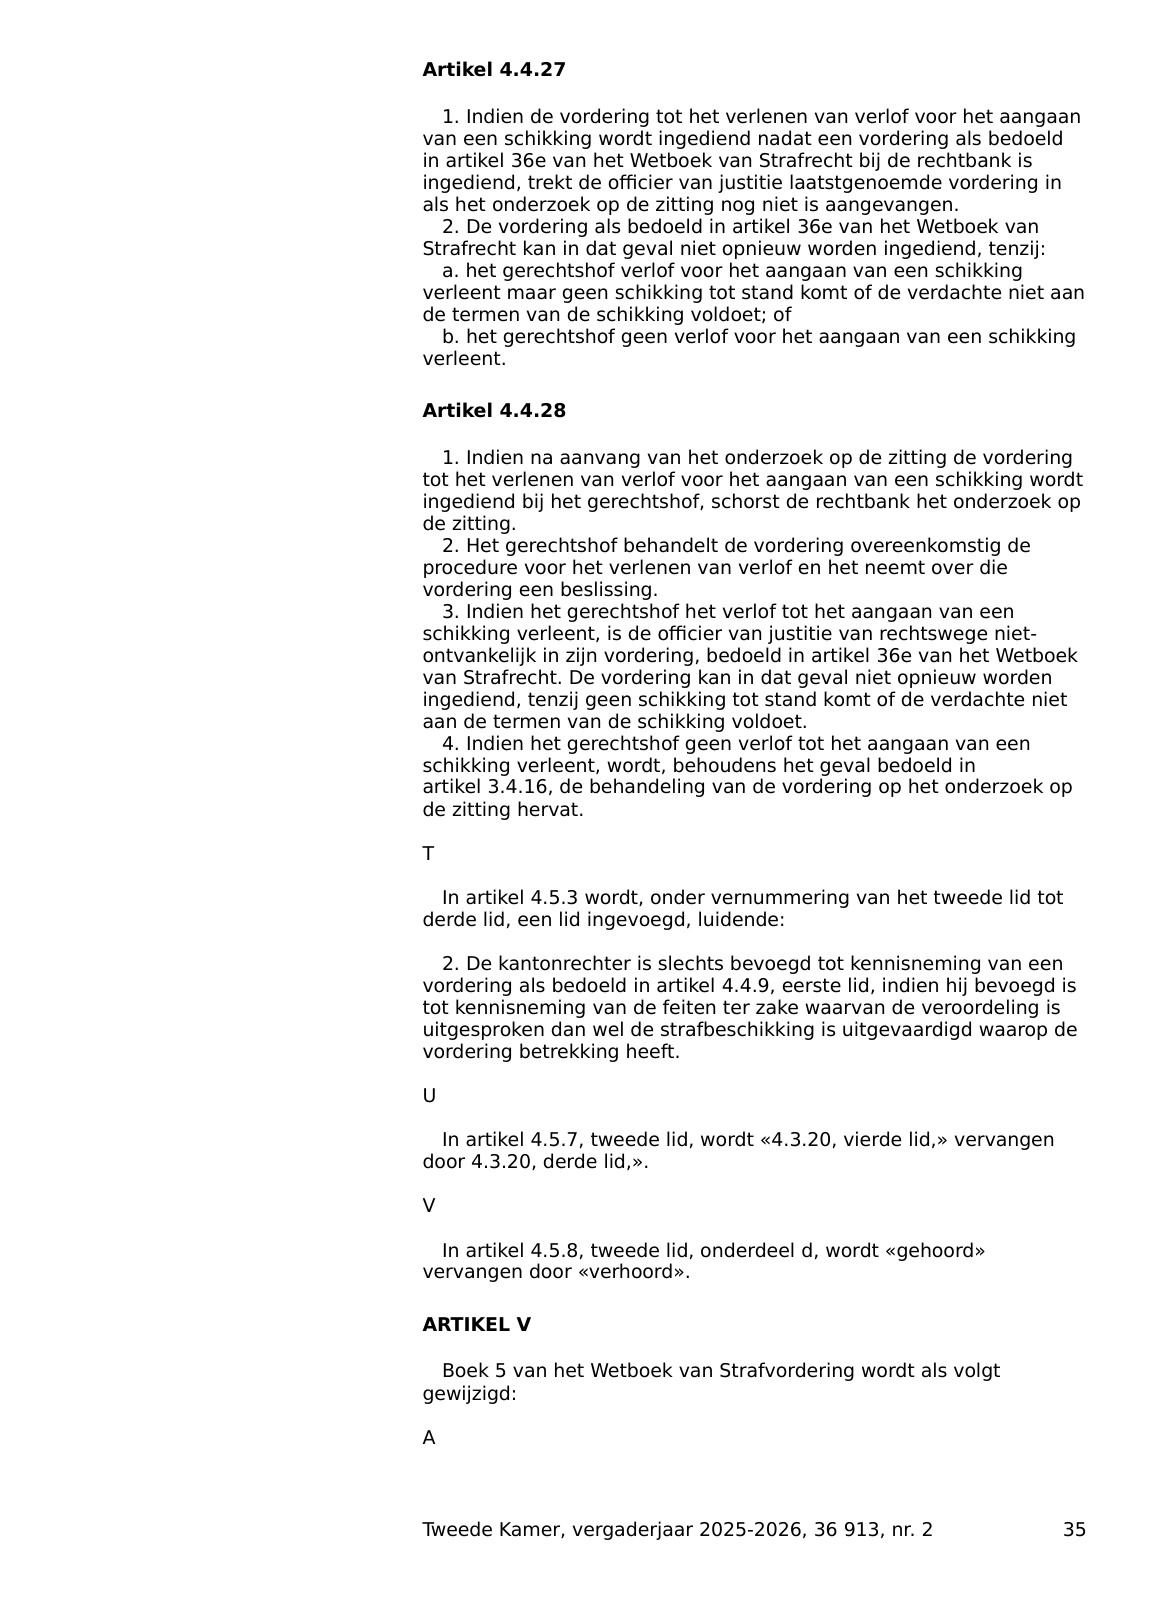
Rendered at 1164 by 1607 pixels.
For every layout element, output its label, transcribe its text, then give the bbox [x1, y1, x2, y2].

text 1. Indien na aanvang van het onderzoek op de zitting de vordering tot het verlenen van verlof voor het aangaan van een schikking wordt ingediend bij het gerechtshof, schorst de rechtbank het onderzoek op de zitting. [422, 447, 1087, 535]
text In artikel 4.5.3 wordt, onder vernummering van het tweede lid tot derde lid, een lid ingevoegd, luidende: [422, 887, 1087, 931]
text T [422, 843, 1087, 864]
text In artikel 4.5.8, tweede lid, onderdeel d, wordt «gehoord» vervangen door «verhoord». [422, 1239, 1087, 1283]
text 4. Indien het gerechtshof geen verlof tot het aangaan van een schikking verleent, wordt, behoudens het geval bedoeld in artikel 3.4.16, de behandeling van de vordering op het onderzoek op de zitting hervat. [422, 732, 1087, 820]
text V [422, 1195, 1087, 1217]
text 2. De kantonrechter is slechts bevoegd tot kennisneming van een vordering als bedoeld in artikel 4.4.9, eerste lid, indien hij bevoegd is tot kennisneming van de feiten ter zake waarvan de veroordeling is uitgesproken dan wel de strafbeschikking is uitgevaardigd waarop de vordering betrekking heeft. [422, 953, 1087, 1063]
text 2. De vordering als bedoeld in artikel 36e van het Wetboek van Strafrecht kan in dat geval niet opnieuw worden ingediend, tenzij: [422, 216, 1087, 260]
text In artikel 4.5.7, tweede lid, wordt «4.3.20, vierde lid,» vervangen door 4.3.20, derde lid,». [422, 1129, 1087, 1173]
subtitle ARTIKEL V [422, 1313, 1087, 1335]
subtitle Artikel 4.4.28 [422, 400, 1087, 422]
text b. het gerechtshof geen verlof voor het aangaan van een schikking verleent. [422, 326, 1087, 370]
text 1. Indien de vordering tot het verlenen van verlof voor het aangaan van een schikking wordt ingediend nadat een vordering als bedoeld in artikel 36e van het Wetboek van Strafrecht bij de rechtbank is ingediend, trekt de officier van justitie laatstgenoemde vordering in als het onderzoek op de zitting nog niet is aangevangen. [422, 106, 1087, 216]
text a. het gerechtshof verlof voor het aangaan van een schikking verleent maar geen schikking tot stand komt of de verdachte niet aan de termen van de schikking voldoet; of [422, 260, 1087, 326]
text Boek 5 van het Wetboek van Strafvordering wordt als volgt gewijzigd: [422, 1360, 1087, 1404]
subtitle Artikel 4.4.27 [422, 59, 1087, 81]
text 3. Indien het gerechtshof het verlof tot het aangaan van een schikking verleent, is de officier van justitie van rechtswege niet-ontvankelijk in zijn vordering, bedoeld in artikel 36e van het Wetboek van Strafrecht. De vordering kan in dat geval niet opnieuw worden ingediend, tenzij geen schikking tot stand komt of de verdachte niet aan de termen van de schikking voldoet. [422, 601, 1087, 732]
text 2. Het gerechtshof behandelt de vordering overeenkomstig de procedure voor het verlenen van verlof en het neemt over die vordering een beslissing. [422, 535, 1087, 601]
text U [422, 1085, 1087, 1107]
text A [422, 1427, 1087, 1448]
